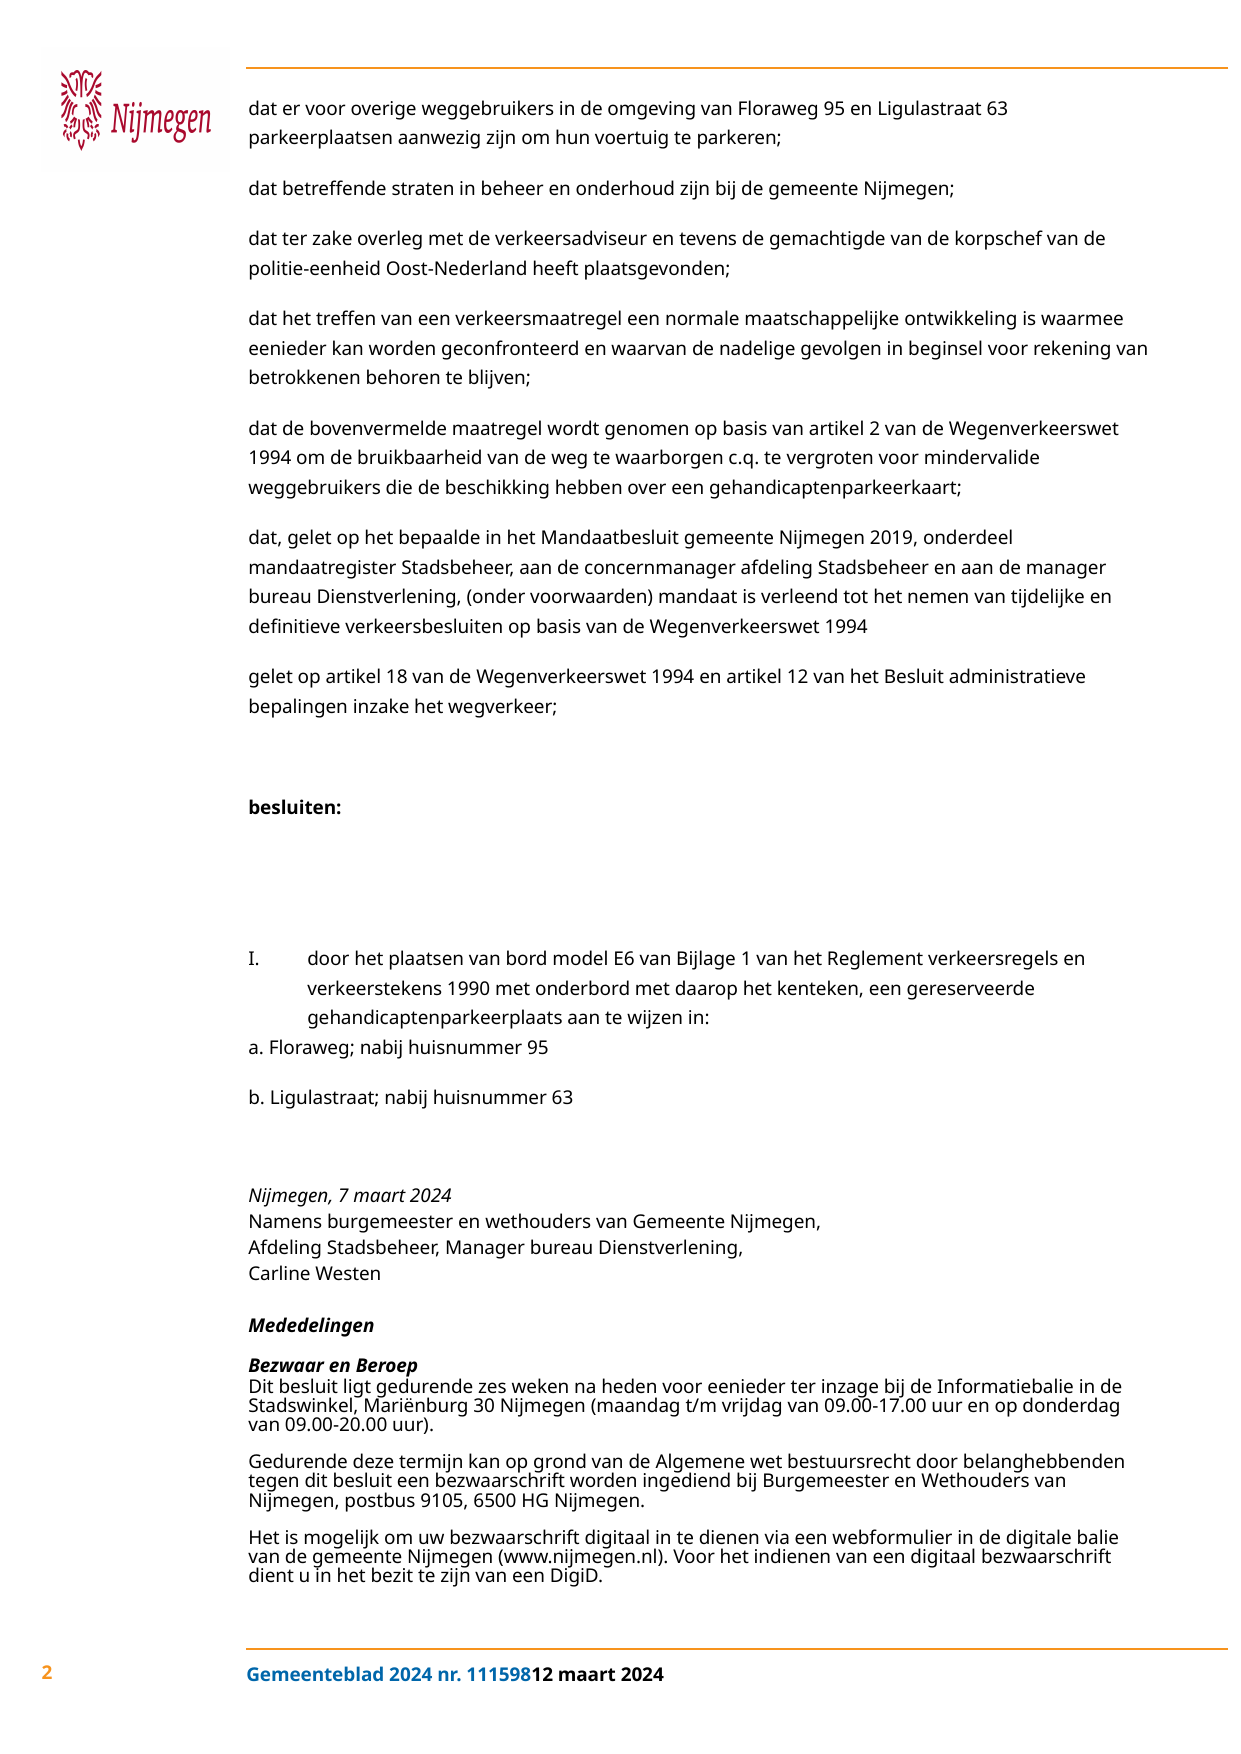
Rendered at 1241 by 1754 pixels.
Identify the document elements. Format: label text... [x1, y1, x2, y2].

text Carline Westen [248, 1260, 1152, 1286]
text dat betreffende straten in beheer en onderhoud zijn bij de gemeente Nijmegen; [248, 175, 1152, 201]
text Bezwaar en Beroep [248, 1352, 1152, 1378]
text dat het treffen van een verkeersmaatregel een normale maatschappelijke ontwikkeling is waarmee eenieder kan worden geconfronteerd en waarvan de nadelige gevolgen in beginsel voor rekening van betrokkenen behoren te blijven; [248, 305, 1152, 390]
picture [41, 47, 231, 172]
text dat er voor overige weggebruikers in de omgeving van Floraweg 95 en Ligulastraat 63 parkeerplaatsen aanwezig zijn om hun voertuig te parkeren; [248, 95, 1152, 150]
text Dit besluit ligt gedurende zes weken na heden voor eenieder ter inzage bij de Informatiebalie in de Stadswinkel, Mariënburg 30 Nijmegen (maandag t/m vrijdag van 09.00-17.00 uur en op donderdag van 09.00-20.00 uur). [248, 1378, 1152, 1436]
text b. Ligulastraat; nabij huisnummer 63 [248, 1084, 1152, 1110]
text Afdeling Stadsbeheer, Manager bureau Dienstverlening, [248, 1234, 1152, 1260]
text gelet op artikel 18 van de Wegenverkeerswet 1994 en artikel 12 van het Besluit administratieve bepalingen inzake het wegverkeer; [248, 663, 1152, 719]
text dat ter zake overleg met de verkeersadviseur en tevens de gemachtigde van de korpschef van de politie-eenheid Oost-Nederland heeft plaatsgevonden; [248, 225, 1152, 281]
text Gedurende deze termijn kan op grond van de Algemene wet bestuursrecht door belanghebbenden tegen dit besluit een bezwaarschrift worden ingediend bij Burgemeester en Wethouders van Nijmegen, postbus 9105, 6500 HG Nijmegen. [248, 1453, 1152, 1511]
text besluiten: [248, 794, 1152, 820]
text dat, gelet op het bepaalde in het Mandaatbesluit gemeente Nijmegen 2019, onderdeel mandaatregister Stadsbeheer, aan de concernmanager afdeling Stadsbeheer en aan de manager bureau Dienstverlening, (onder voorwaarden) mandaat is verleend tot het nemen van tijdelijke en definitieve verkeersbesluiten op basis van de Wegenverkeerswet 1994 [248, 524, 1152, 639]
text Namens burgemeester en wethouders van Gemeente Nijmegen, [248, 1208, 1152, 1234]
list door het plaatsen van bord model E6 van Bijlage 1 van het Reglement verkeersregels en verkeerstekens 1990 met onderbord met daarop het kenteken, een gereserveerde gehandicaptenparkeerplaats aan te wijzen in: [248, 945, 1152, 1030]
text Het is mogelijk om uw bezwaarschrift digitaal in te dienen via een webformulier in de digitale balie van de gemeente Nijmegen (www.nijmegen.nl). Voor het indienen van een digitaal bezwaarschrift dient u in het bezit te zijn van een DigiD. [248, 1529, 1152, 1587]
text Mededelingen [248, 1313, 1152, 1338]
text Nijmegen, 7 maart 2024 [248, 1183, 1152, 1208]
text a. Floraweg; nabij huisnummer 95 [248, 1034, 1152, 1060]
text dat de bovenvermelde maatregel wordt genomen op basis van artikel 2 van de Wegenverkeerswet 1994 om de bruikbaarheid van de weg te waarborgen c.q. te vergroten voor mindervalide weggebruikers die de beschikking hebben over een gehandicaptenparkeerkaart; [248, 415, 1152, 500]
